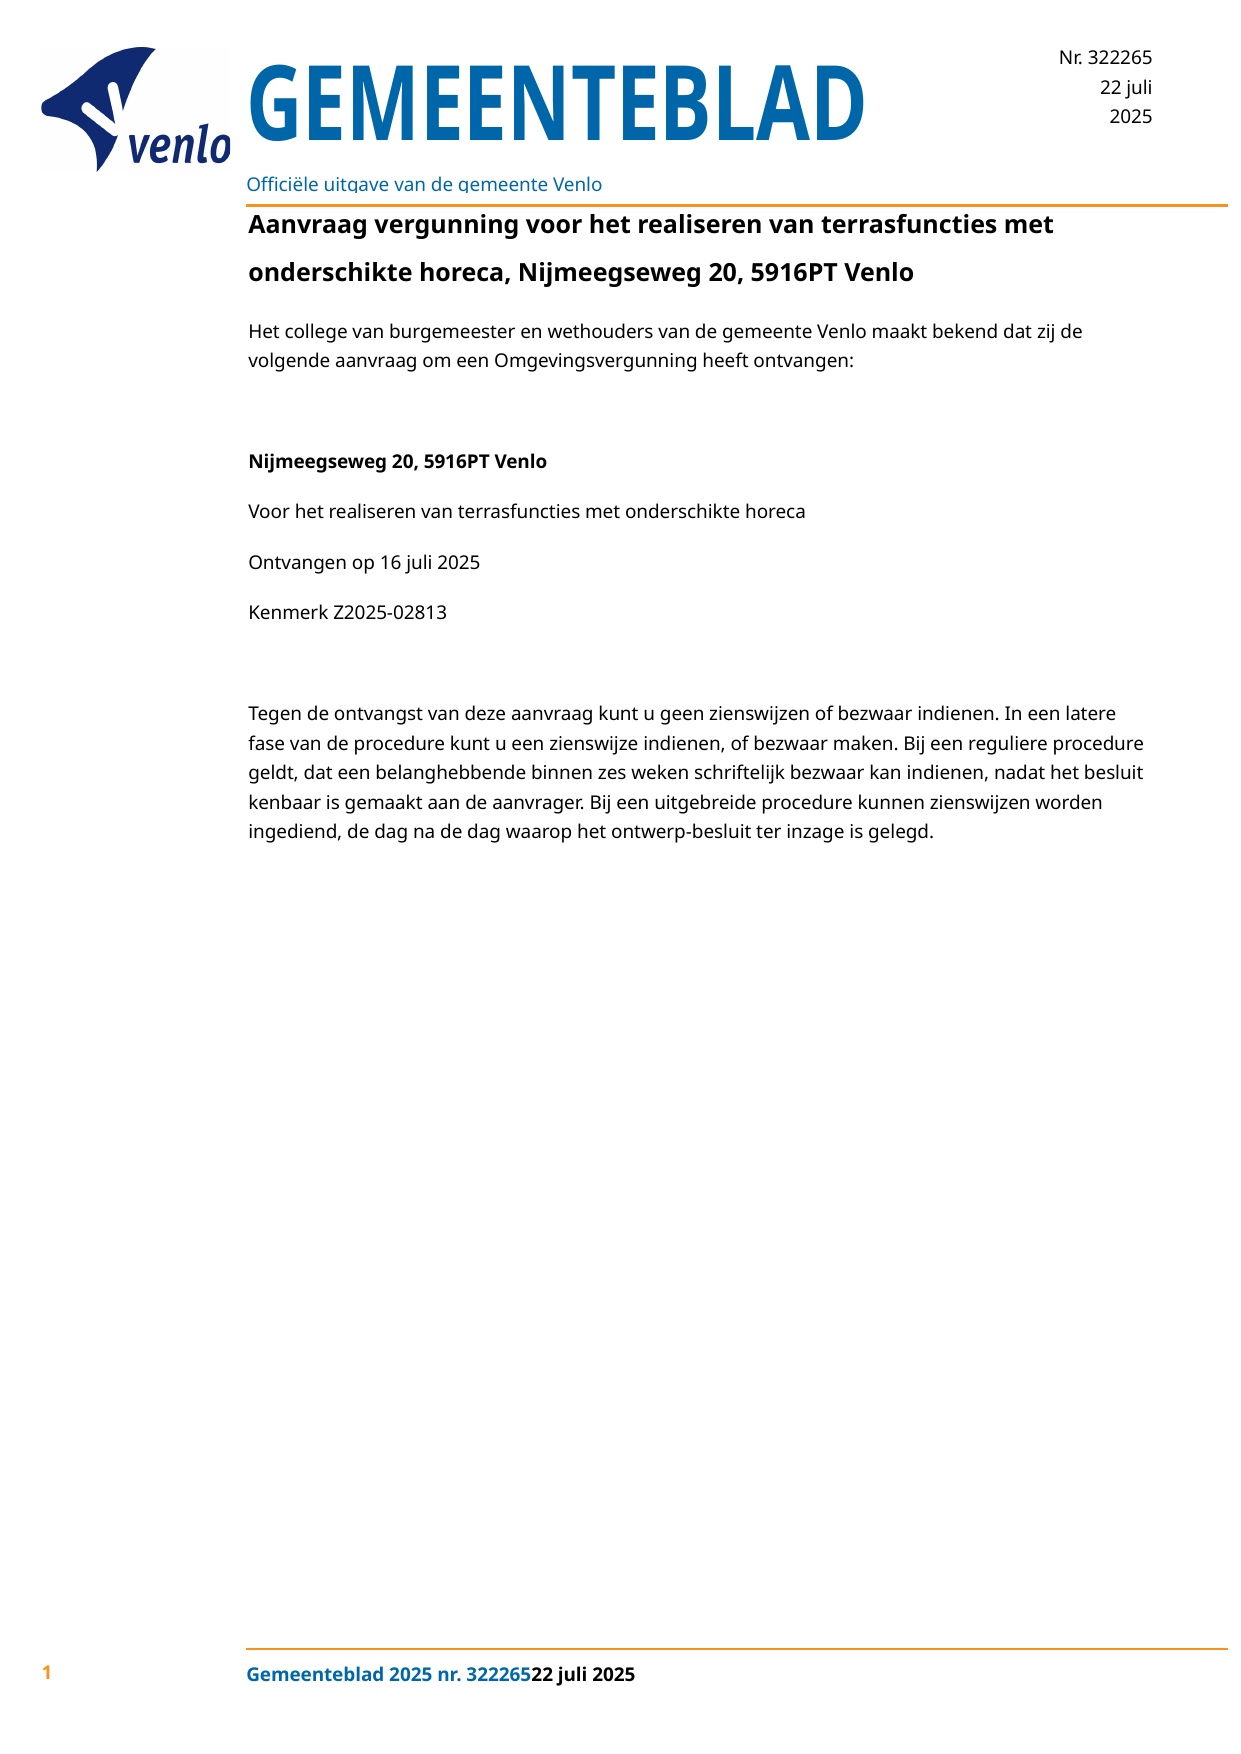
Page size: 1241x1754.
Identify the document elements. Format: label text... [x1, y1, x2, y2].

text Voor het realiseren van terrasfuncties met onderschikte horeca [248, 499, 1152, 524]
text Het college van burgemeester en wethouders van de gemeente Venlo maakt bekend dat zij de volgende aanvraag om een Omgevingsvergunning heeft ontvangen: [248, 318, 1152, 373]
text Ontvangen op 16 juli 2025 [248, 549, 1152, 575]
text Aanvraag vergunning voor het realiseren van terrasfuncties met onderschikte horeca, Nijmeegseweg 20, 5916PT Venlo [248, 207, 1152, 288]
text Nijmeegseweg 20, 5916PT Venlo [248, 448, 1152, 474]
text Kenmerk Z2025-02813 [248, 599, 1152, 625]
text Tegen de ontvangst van deze aanvraag kunt u geen zienswijzen of bezwaar indienen. In een latere fase van de procedure kunt u een zienswijze indienen, of bezwaar maken. Bij een reguliere procedure geldt, dat een belanghebbende binnen zes weken schriftelijk bezwaar kan indienen, nadat het besluit kenbaar is gemaakt aan de aanvrager. Bij een uitgebreide procedure kunnen zienswijzen worden ingediend, de dag na de dag waarop het ontwerp-besluit ter inzage is gelegd. [248, 700, 1152, 844]
picture [41, 47, 231, 172]
